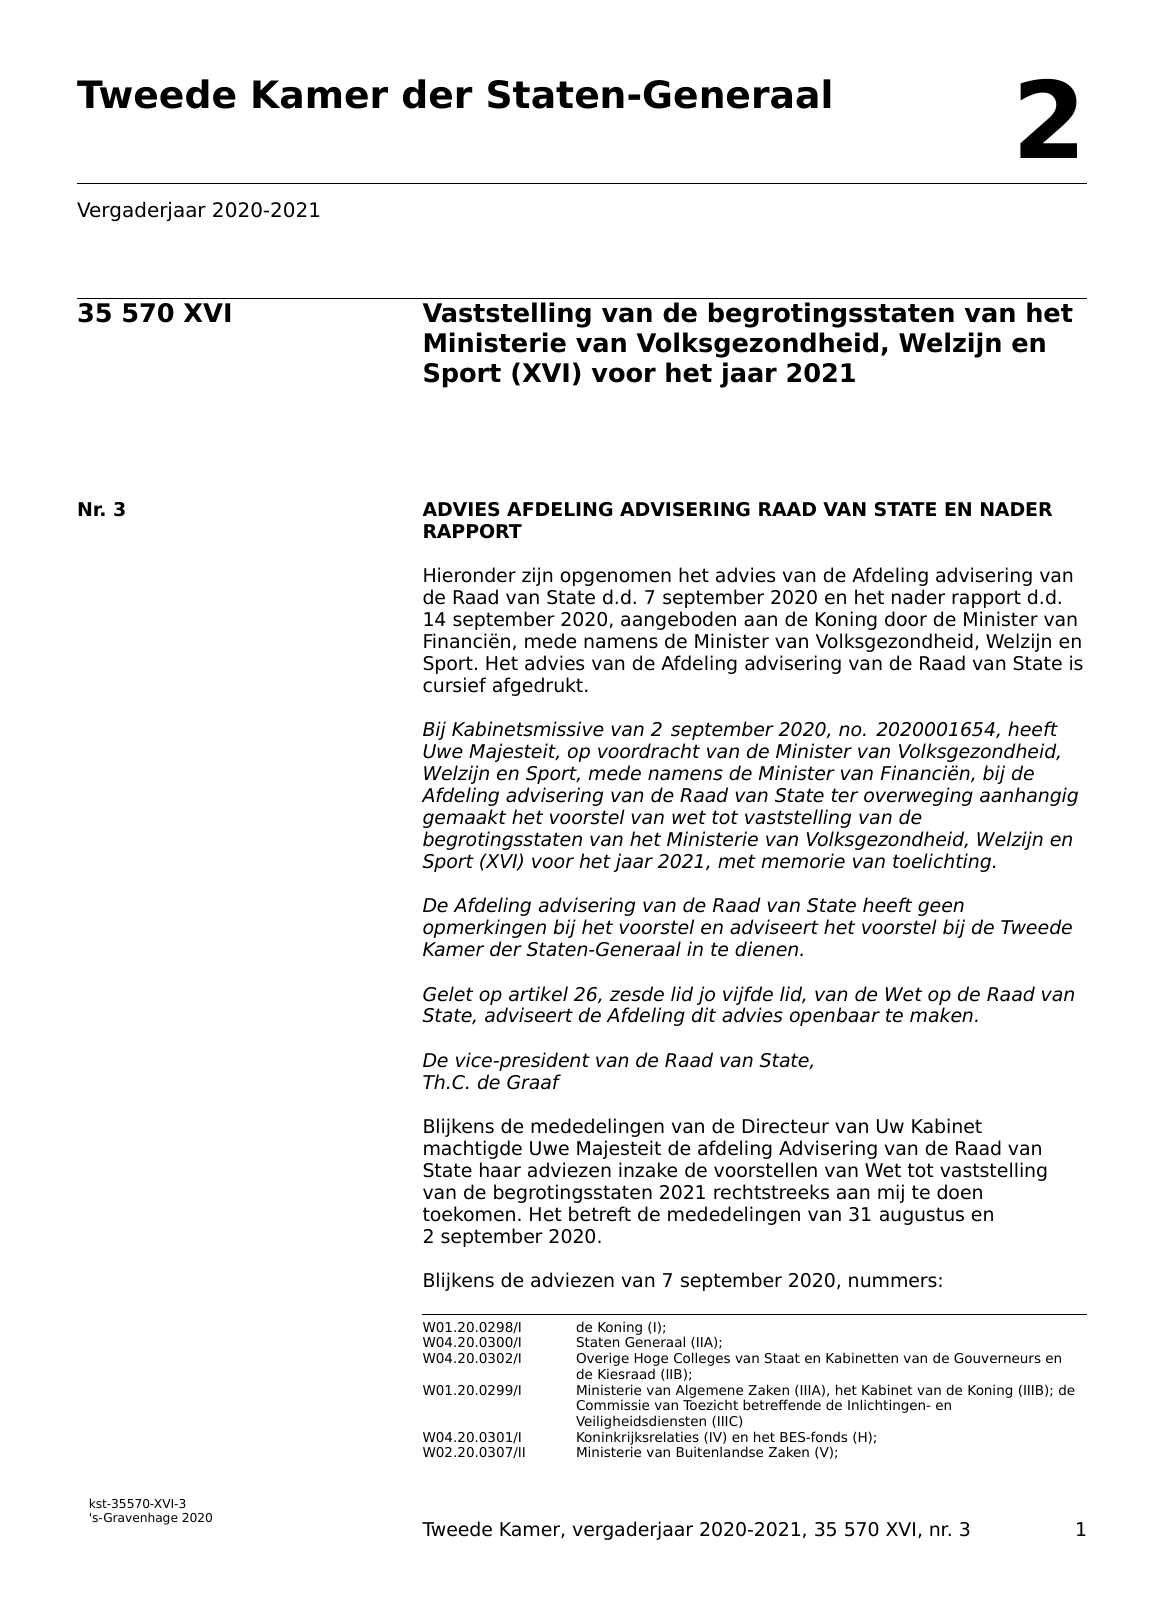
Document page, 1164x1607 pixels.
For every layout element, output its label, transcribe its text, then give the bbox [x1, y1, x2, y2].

table_cell W04.20.0301/I [422, 1430, 570, 1445]
table_cell Ministerie van Algemene Zaken (IIIA), het Kabinet van de Koning (IIIB); de Commissie van Toezicht betreffende de Inlichtingen- en Veiligheidsdiensten (IIIC) [570, 1382, 1087, 1429]
text Blijkens de adviezen van 7 september 2020, nummers: [422, 1270, 1087, 1292]
table_cell Staten Generaal (IIA); [570, 1335, 1087, 1351]
text Bij Kabinetsmissive van 2 september 2020, no. 2020001654, heeft Uwe Majesteit, op voordracht van de Minister van Volksgezondheid, Welzijn en Sport, mede namens de Minister van Financiën, bij de Afdeling advisering van de Raad van State ter overweging aanhangig gemaakt het voorstel van wet tot vaststelling van de begrotingsstaten van het Ministerie van Volksgezondheid, Welzijn en Sport (XVI) voor het jaar 2021, met memorie van toelichting. [422, 719, 1087, 873]
text Th.C. de Graaf [422, 1072, 1087, 1093]
text Blijkens de mededelingen van de Directeur van Uw Kabinet machtigde Uwe Majesteit de afdeling Advisering van de Raad van State haar adviezen inzake de voorstellen van Wet tot vaststelling van de begrotingsstaten 2021 rechtstreeks aan mij te doen toekomen. Het betreft de mededelingen van 31 augustus en 2 september 2020. [422, 1116, 1087, 1248]
table_cell W04.20.0302/I [422, 1351, 570, 1382]
table_header 2 [886, 59, 1087, 183]
subtitle 35 570 XVI Vaststelling van de begrotingsstaten van het Ministerie van Volksgezondheid, Welzijn en Sport (XVI) voor het jaar 2021 [77, 299, 1087, 388]
table_header Tweede Kamer der Staten-Generaal [77, 59, 886, 183]
table_cell W02.20.0307/II [422, 1445, 570, 1461]
table_header de Koning (I); [570, 1315, 1087, 1335]
table_cell Koninkrijksrelaties (IV) en het BES-fonds (H); [570, 1430, 1087, 1445]
table_cell W01.20.0299/I [422, 1382, 570, 1429]
text kst-35570-XVI-3 [88, 1497, 323, 1511]
table_cell Overige Hoge Colleges van Staat en Kabinetten van de Gouverneurs en de Kiesraad (IIB); [570, 1351, 1087, 1382]
table_cell Vergaderjaar 2020-2021 [77, 184, 1087, 298]
text Gelet op artikel 26, zesde lid jo vijfde lid, van de Wet op de Raad van State, adviseert de Afdeling dit advies openbaar te maken. [422, 983, 1087, 1027]
table_cell W04.20.0300/I [422, 1335, 570, 1351]
text De Afdeling advisering van de Raad van State heeft geen opmerkingen bij het voorstel en adviseert het voorstel bij de Tweede Kamer der Staten-Generaal in te dienen. [422, 895, 1087, 961]
table_header W01.20.0298/I [422, 1315, 570, 1335]
text De vice-president van de Raad van State, [422, 1049, 1087, 1072]
table_cell Ministerie van Buitenlandse Zaken (V); [570, 1445, 1087, 1461]
text Hieronder zijn opgenomen het advies van de Afdeling advisering van de Raad van State d.d. 7 september 2020 en het nader rapport d.d. 14 september 2020, aangeboden aan de Koning door de Minister van Financiën, mede namens de Minister van Volksgezondheid, Welzijn en Sport. Het advies van de Afdeling advisering van de Raad van State is cursief afgedrukt. [422, 565, 1087, 697]
text 's-Gravenhage 2020 [88, 1511, 323, 1525]
subtitle Nr. 3 ADVIES AFDELING ADVISERING RAAD VAN STATE EN NADER RAPPORT [77, 499, 1087, 543]
